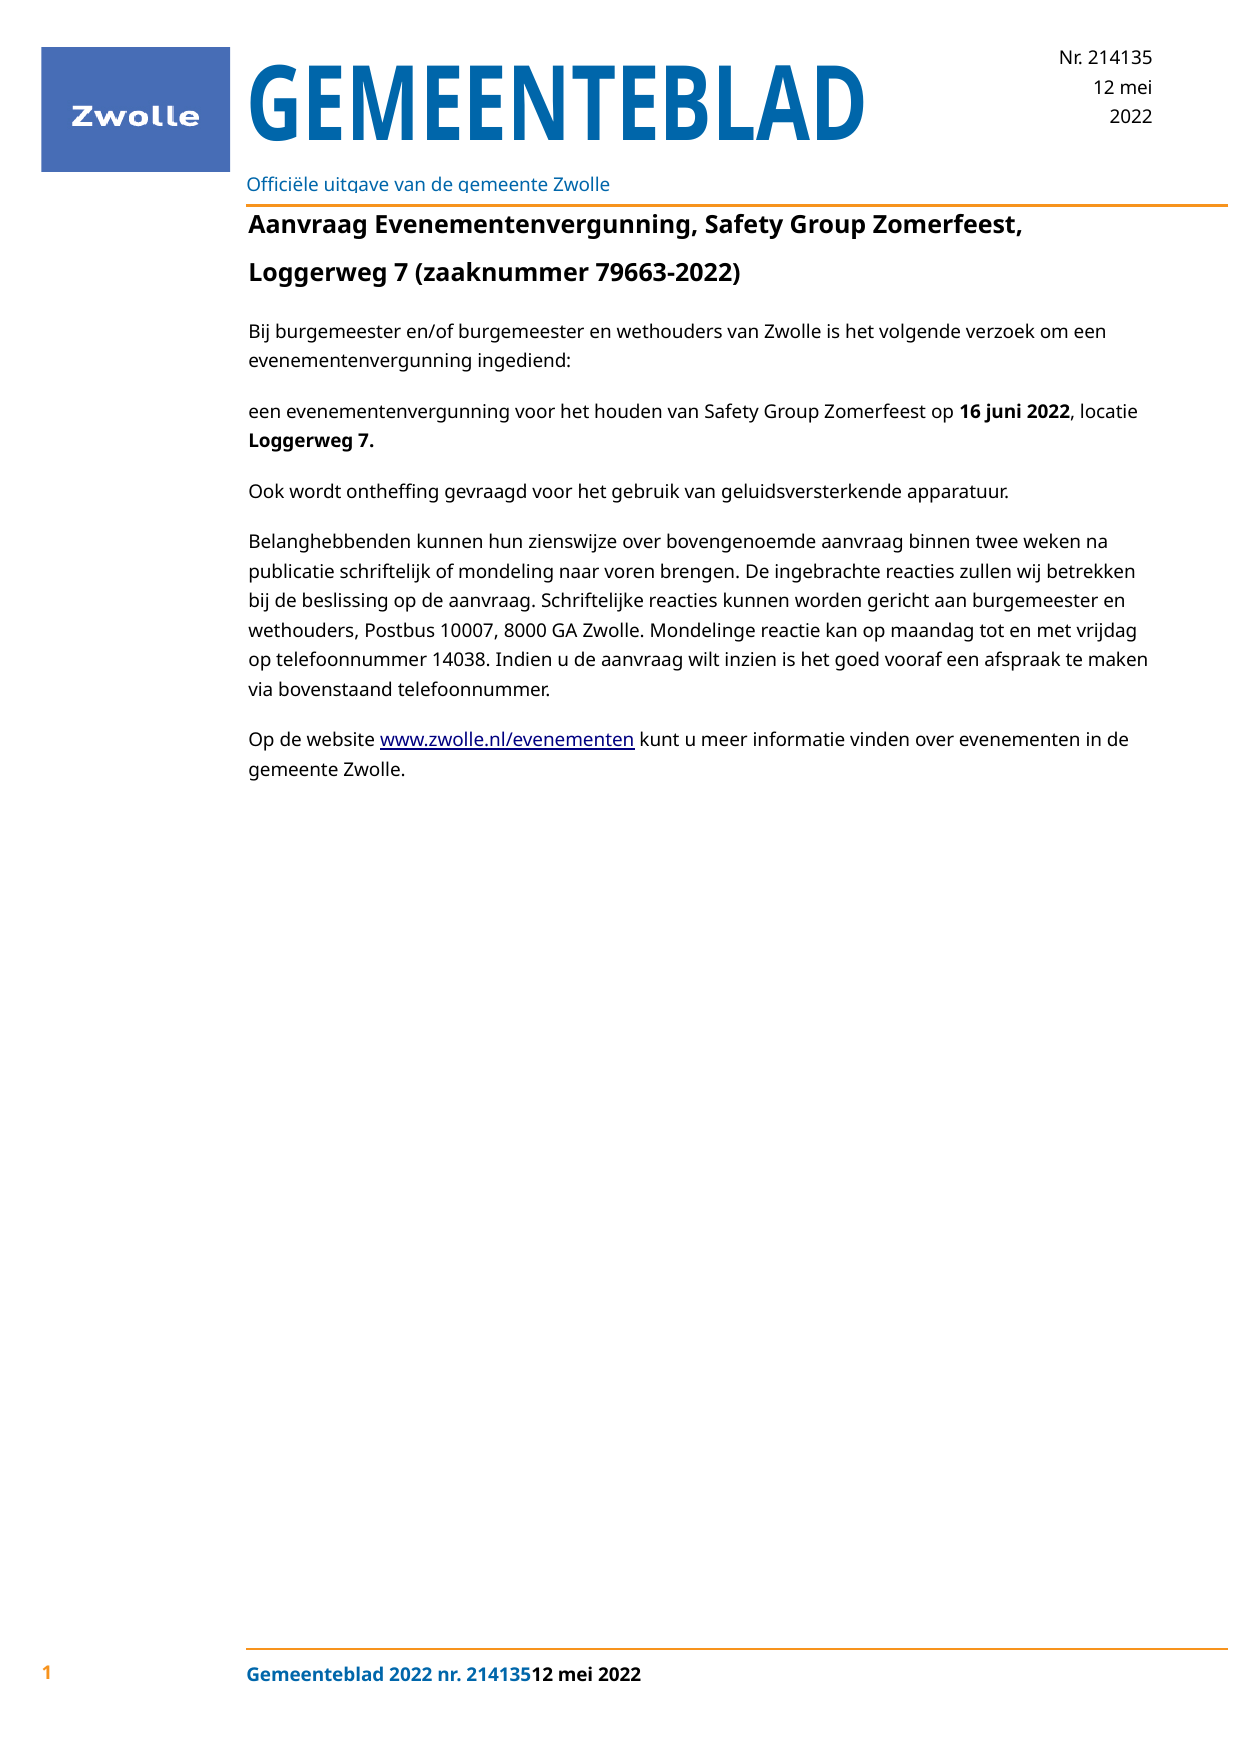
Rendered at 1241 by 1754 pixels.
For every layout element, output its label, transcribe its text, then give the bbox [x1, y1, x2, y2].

text een evenementenvergunning voor het houden van Safety Group Zomerfeest op 16 juni 2022, locatie Loggerweg 7. [248, 398, 1152, 453]
text Belanghebbenden kunnen hun zienswijze over bovengenoemde aanvraag binnen twee weken na publicatie schriftelijk of mondeling naar voren brengen. De ingebrachte reacties zullen wij betrekken bij de beslissing op de aanvraag. Schriftelijke reacties kunnen worden gericht aan burgemeester en wethouders, Postbus 10007, 8000 GA Zwolle. Mondelinge reactie kan op maandag tot en met vrijdag op telefoonnummer 14038. Indien u de aanvraag wilt inzien is het goed vooraf een afspraak te maken via bovenstaand telefoonnummer. [248, 528, 1152, 702]
text Aanvraag Evenementenvergunning, Safety Group Zomerfeest, Loggerweg 7 (zaaknummer 79663-2022) [248, 207, 1152, 288]
text Op de website www.zwolle.nl/evenementen kunt u meer informatie vinden over evenementen in de gemeente Zwolle. [248, 727, 1152, 782]
picture [41, 47, 231, 172]
text Ook wordt ontheffing gevraagd voor het gebruik van geluidsversterkende apparatuur. [248, 478, 1152, 504]
text Bij burgemeester en/of burgemeester en wethouders van Zwolle is het volgende verzoek om een evenementenvergunning ingediend: [248, 318, 1152, 373]
